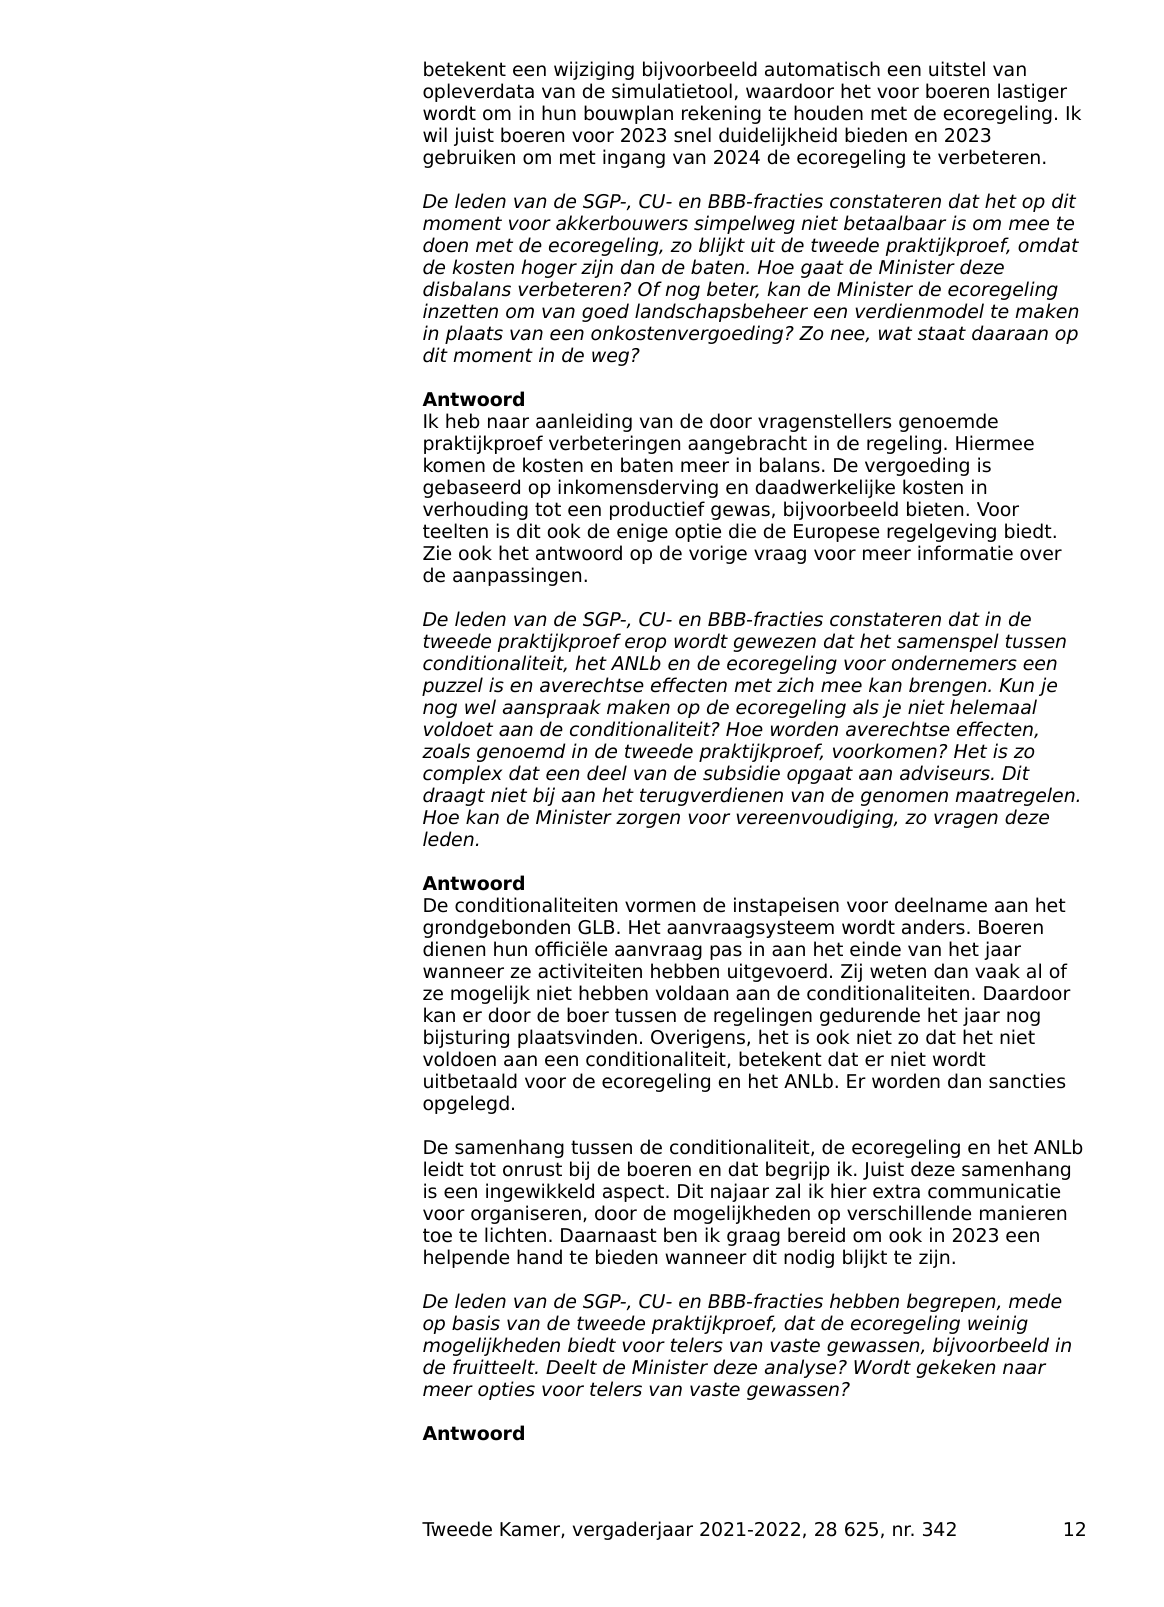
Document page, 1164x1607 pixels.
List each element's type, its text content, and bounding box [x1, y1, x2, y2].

text De conditionaliteiten vormen de instapeisen voor deelname aan het grondgebonden GLB. Het aanvraagsysteem wordt anders. Boeren dienen hun officiële aanvraag pas in aan het einde van het jaar wanneer ze activiteiten hebben uitgevoerd. Zij weten dan vaak al of ze mogelijk niet hebben voldaan aan de conditionaliteiten. Daardoor kan er door de boer tussen de regelingen gedurende het jaar nog bijsturing plaatsvinden. Overigens, het is ook niet zo dat het niet voldoen aan een conditionaliteit, betekent dat er niet wordt uitbetaald voor de ecoregeling en het ANLb. Er worden dan sancties opgelegd. [422, 895, 1087, 1115]
text Ik heb naar aanleiding van de door vragenstellers genoemde praktijkproef verbeteringen aangebracht in de regeling. Hiermee komen de kosten en baten meer in balans. De vergoeding is gebaseerd op inkomensderving en daadwerkelijke kosten in verhouding tot een productief gewas, bijvoorbeeld bieten. Voor teelten is dit ook de enige optie die de Europese regelgeving biedt. Zie ook het antwoord op de vorige vraag voor meer informatie over de aanpassingen. [422, 411, 1087, 587]
text Antwoord [422, 1423, 1087, 1445]
text De leden van de SGP-, CU- en BBB-fracties hebben begrepen, mede op basis van de tweede praktijkproef, dat de ecoregeling weinig mogelijkheden biedt voor telers van vaste gewassen, bijvoorbeeld in de fruitteelt. Deelt de Minister deze analyse? Wordt gekeken naar meer opties voor telers van vaste gewassen? [422, 1291, 1087, 1401]
text De samenhang tussen de conditionaliteit, de ecoregeling en het ANLb leidt tot onrust bij de boeren en dat begrijp ik. Juist deze samenhang is een ingewikkeld aspect. Dit najaar zal ik hier extra communicatie voor organiseren, door de mogelijkheden op verschillende manieren toe te lichten. Daarnaast ben ik graag bereid om ook in 2023 een helpende hand te bieden wanneer dit nodig blijkt te zijn. [422, 1137, 1087, 1269]
text betekent een wijziging bijvoorbeeld automatisch een uitstel van opleverdata van de simulatietool, waardoor het voor boeren lastiger wordt om in hun bouwplan rekening te houden met de ecoregeling. Ik wil juist boeren voor 2023 snel duidelijkheid bieden en 2023 gebruiken om met ingang van 2024 de ecoregeling te verbeteren. [422, 59, 1087, 169]
text Antwoord [422, 873, 1087, 895]
text De leden van de SGP-, CU- en BBB-fracties constateren dat in de tweede praktijkproef erop wordt gewezen dat het samenspel tussen conditionaliteit, het ANLb en de ecoregeling voor ondernemers een puzzel is en averechtse effecten met zich mee kan brengen. Kun je nog wel aanspraak maken op de ecoregeling als je niet helemaal voldoet aan de conditionaliteit? Hoe worden averechtse effecten, zoals genoemd in de tweede praktijkproef, voorkomen? Het is zo complex dat een deel van de subsidie opgaat aan adviseurs. Dit draagt niet bij aan het terugverdienen van de genomen maatregelen. Hoe kan de Minister zorgen voor vereenvoudiging, zo vragen deze leden. [422, 609, 1087, 851]
text Antwoord [422, 389, 1087, 411]
text De leden van de SGP-, CU- en BBB-fracties constateren dat het op dit moment voor akkerbouwers simpelweg niet betaalbaar is om mee te doen met de ecoregeling, zo blijkt uit de tweede praktijkproef, omdat de kosten hoger zijn dan de baten. Hoe gaat de Minister deze disbalans verbeteren? Of nog beter, kan de Minister de ecoregeling inzetten om van goed landschapsbeheer een verdienmodel te maken in plaats van een onkostenvergoeding? Zo nee, wat staat daaraan op dit moment in de weg? [422, 191, 1087, 367]
